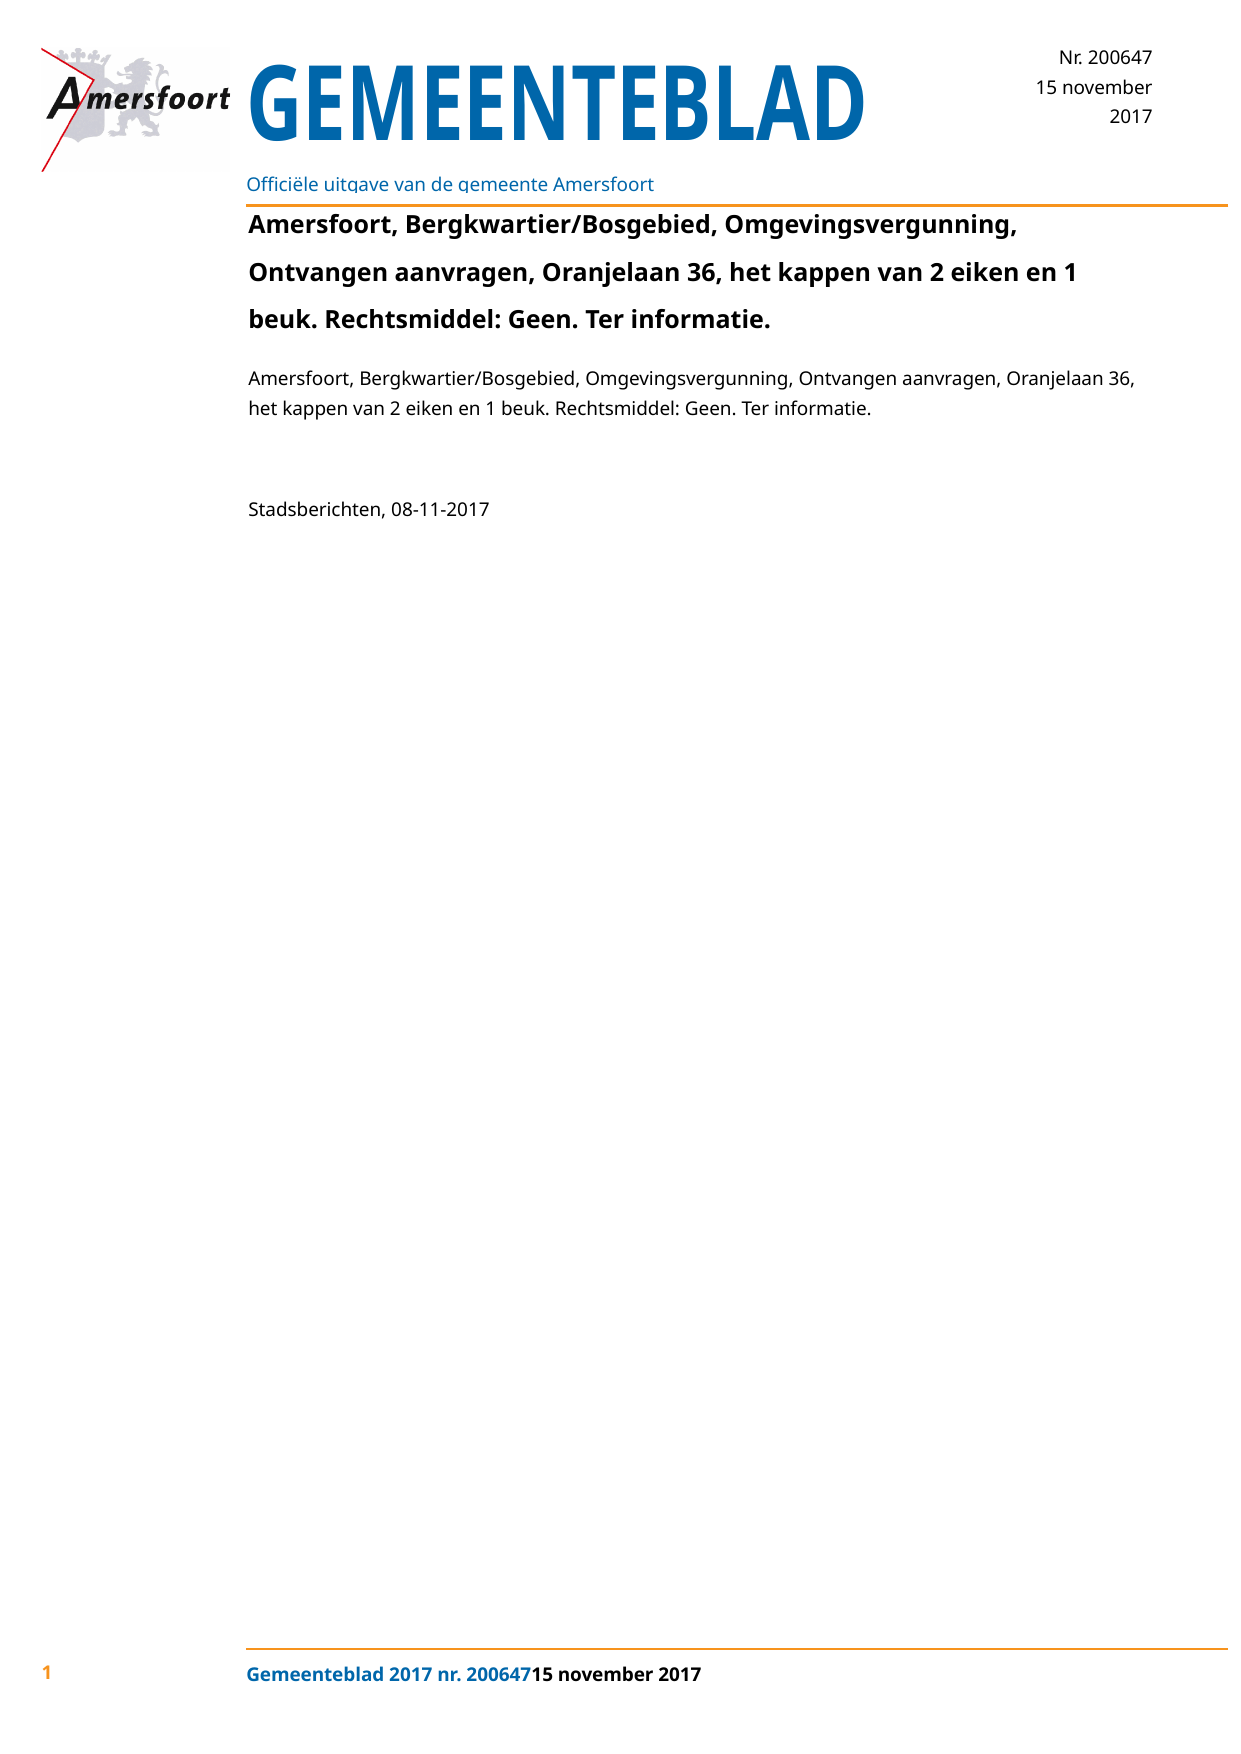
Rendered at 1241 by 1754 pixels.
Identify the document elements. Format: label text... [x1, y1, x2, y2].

text Stadsberichten, 08-11-2017 [248, 496, 1152, 522]
text Amersfoort, Bergkwartier/Bosgebied, Omgevingsvergunning, Ontvangen aanvragen, Oranjelaan 36, het kappen van 2 eiken en 1 beuk. Rechtsmiddel: Geen. Ter informatie. [248, 366, 1152, 421]
picture [41, 47, 231, 172]
text Amersfoort, Bergkwartier/Bosgebied, Omgevingsvergunning, Ontvangen aanvragen, Oranjelaan 36, het kappen van 2 eiken en 1 beuk. Rechtsmiddel: Geen. Ter informatie. [248, 207, 1152, 336]
